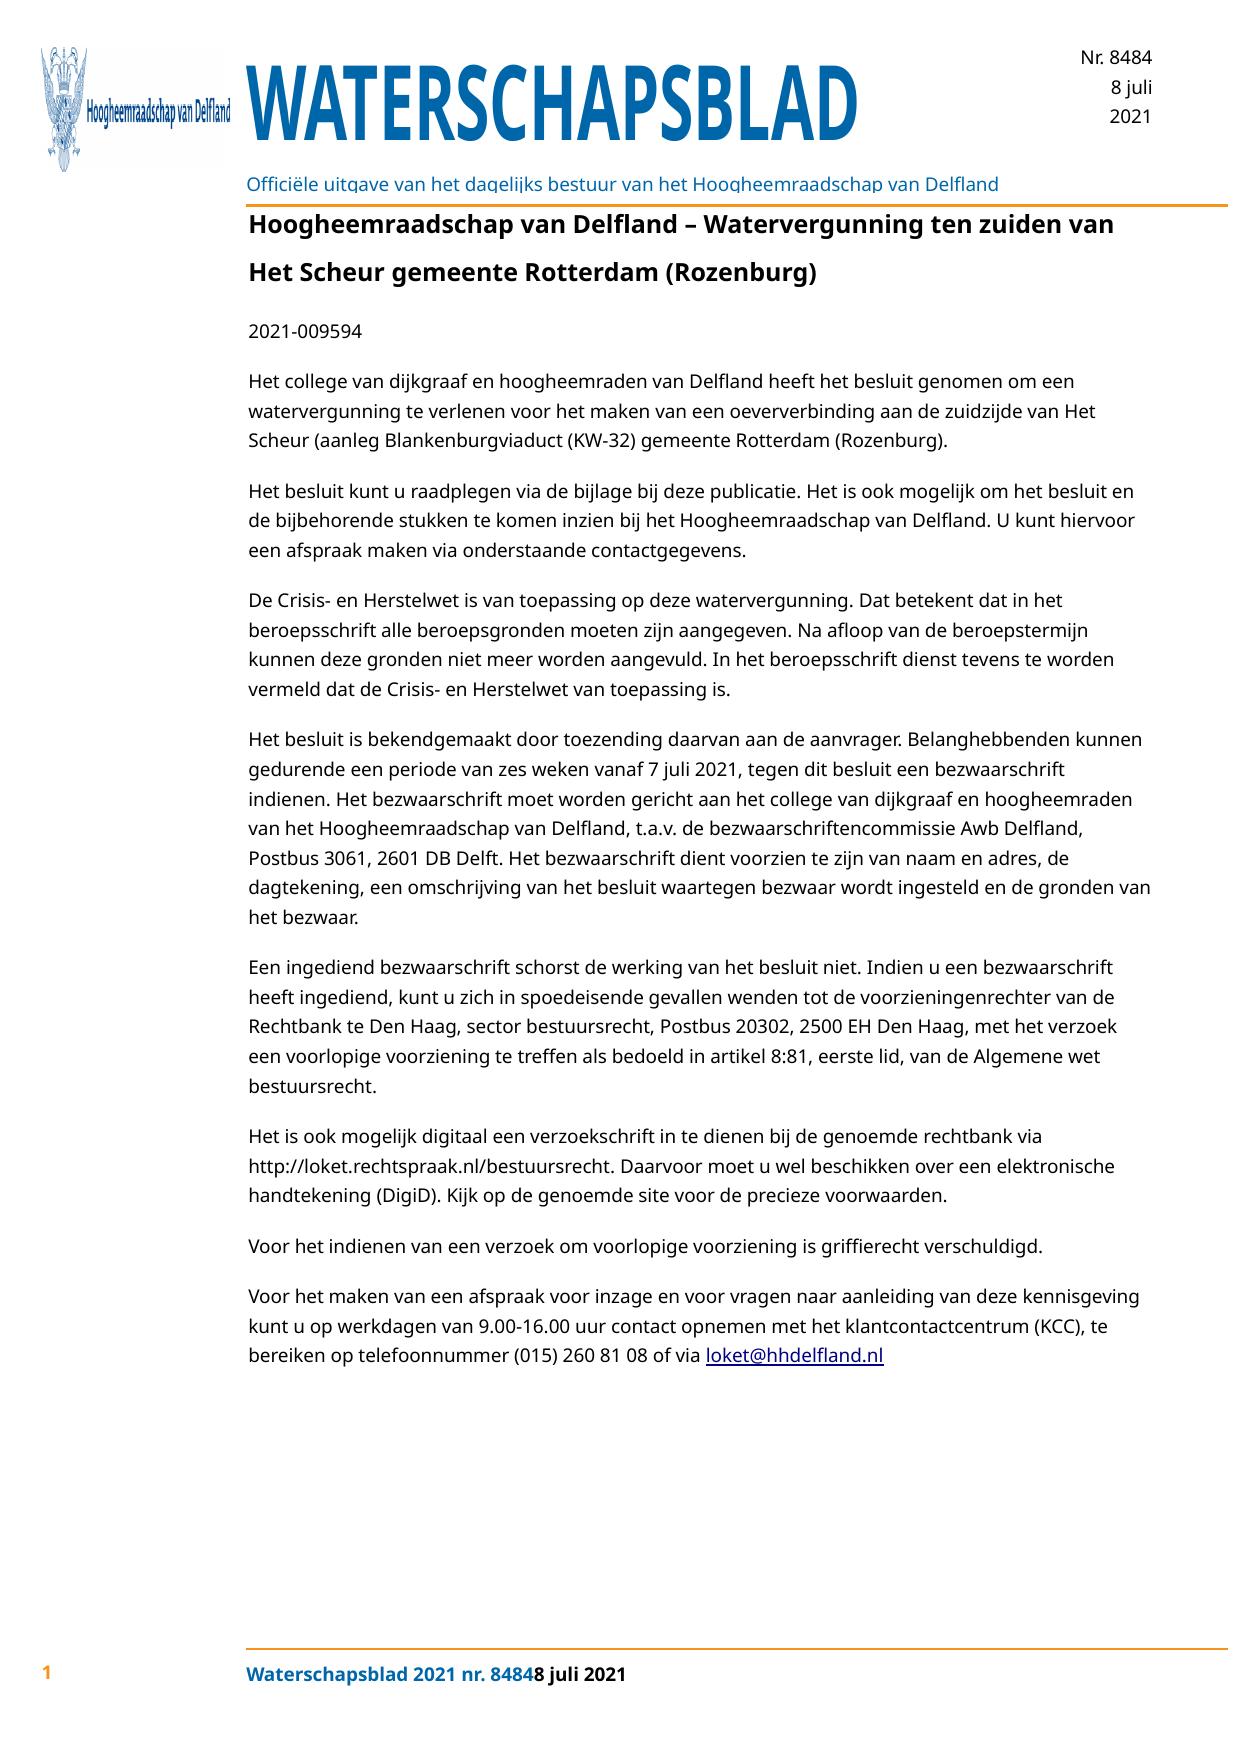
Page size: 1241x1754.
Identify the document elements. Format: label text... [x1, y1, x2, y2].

text Het is ook mogelijk digitaal een verzoekschrift in te dienen bij de genoemde rechtbank via http://loket.rechtspraak.nl/bestuursrecht. Daarvoor moet u wel beschikken over een elektronische handtekening (DigiD). Kijk op de genoemde site voor de precieze voorwaarden. [248, 1123, 1152, 1208]
text Het besluit is bekendgemaakt door toezending daarvan aan de aanvrager. Belanghebbenden kunnen gedurende een periode van zes weken vanaf 7 juli 2021, tegen dit besluit een bezwaarschrift indienen. Het bezwaarschrift moet worden gericht aan het college van dijkgraaf en hoogheemraden van het Hoogheemraadschap van Delfland, t.a.v. de bezwaarschriftencommissie Awb Delfland, Postbus 3061, 2601 DB Delft. Het bezwaarschrift dient voorzien te zijn van naam en adres, de dagtekening, een omschrijving van het besluit waartegen bezwaar wordt ingesteld en de gronden van het bezwaar. [248, 727, 1152, 930]
text Een ingediend bezwaarschrift schorst de werking van het besluit niet. Indien u een bezwaarschrift heeft ingediend, kunt u zich in spoedeisende gevallen wenden tot de voorzieningenrechter van de Rechtbank te Den Haag, sector bestuursrecht, Postbus 20302, 2500 EH Den Haag, met het verzoek een voorlopige voorziening te treffen als bedoeld in artikel 8:81, eerste lid, van de Algemene wet bestuursrecht. [248, 954, 1152, 1099]
picture [41, 47, 231, 172]
text Voor het indienen van een verzoek om voorlopige voorziening is griffierecht verschuldigd. [248, 1233, 1152, 1259]
text Hoogheemraadschap van Delfland – Watervergunning ten zuiden van Het Scheur gemeente Rotterdam (Rozenburg) [248, 207, 1152, 288]
text Het college van dijkgraaf en hoogheemraden van Delfland heeft het besluit genomen om een watervergunning te verlenen voor het maken van een oeververbinding aan de zuidzijde van Het Scheur (aanleg Blankenburgviaduct (KW-32) gemeente Rotterdam (Rozenburg). [248, 368, 1152, 453]
text Voor het maken van een afspraak voor inzage en voor vragen naar aanleiding van deze kennisgeving kunt u op werkdagen van 9.00-16.00 uur contact opnemen met het klantcontactcentrum (KCC), te bereiken op telefoonnummer (015) 260 81 08 of via loket@hhdelfland.nl [248, 1283, 1152, 1368]
text Het besluit kunt u raadplegen via de bijlage bij deze publicatie. Het is ook mogelijk om het besluit en de bijbehorende stukken te komen inzien bij het Hoogheemraadschap van Delfland. U kunt hiervoor een afspraak maken via onderstaande contactgegevens. [248, 478, 1152, 563]
text De Crisis- en Herstelwet is van toepassing op deze watervergunning. Dat betekent dat in het beroepsschrift alle beroepsgronden moeten zijn aangegeven. Na afloop van de beroepstermijn kunnen deze gronden niet meer worden aangevuld. In het beroepsschrift dienst tevens te worden vermeld dat de Crisis- en Herstelwet van toepassing is. [248, 587, 1152, 702]
text 2021-009594 [248, 318, 1152, 344]
